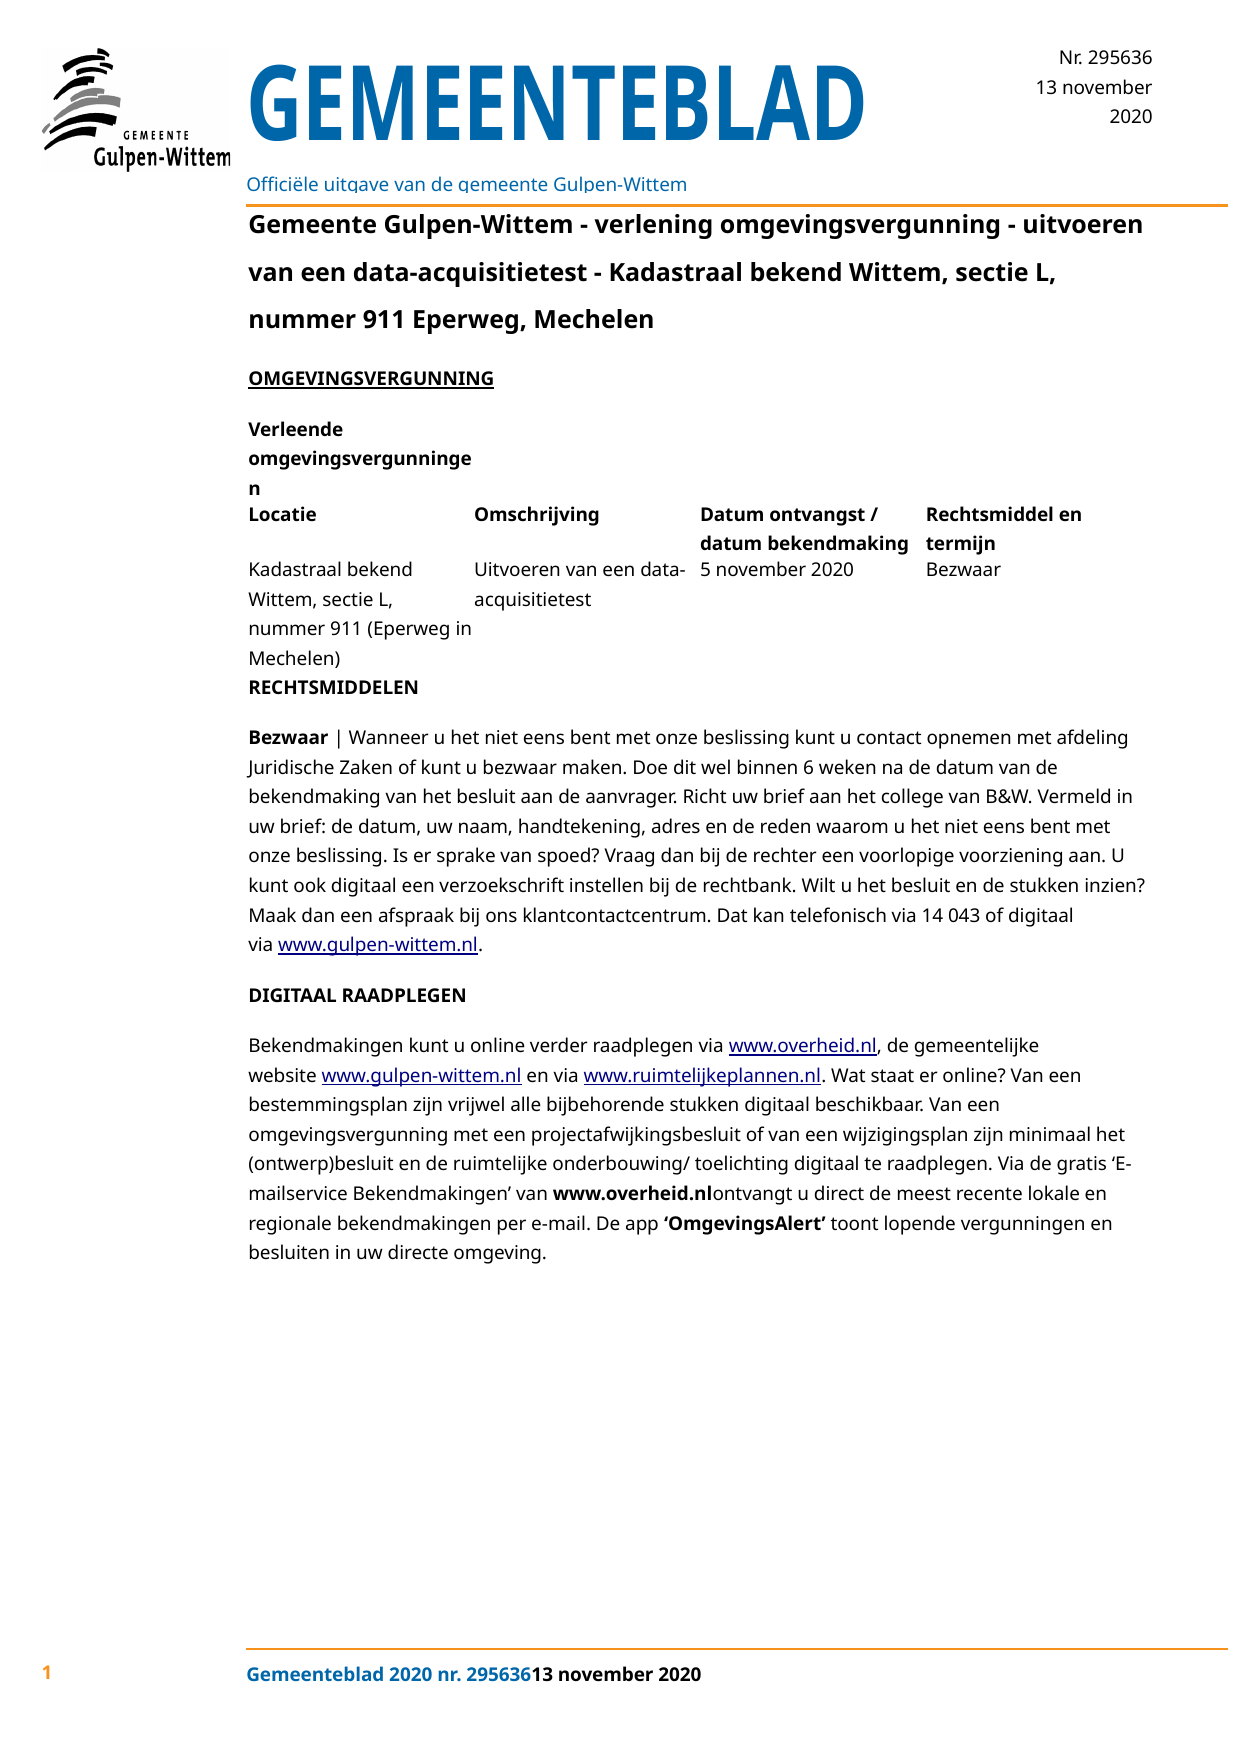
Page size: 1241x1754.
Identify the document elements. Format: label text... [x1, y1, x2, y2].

table_cell Locatie [248, 501, 474, 556]
table_header [926, 416, 1152, 501]
text Bekendmakingen kunt u online verder raadplegen via www.overheid.nl, de gemeentelijke website www.gulpen-wittem.nl en via www.ruimtelijkeplannen.nl. Wat staat er online? Van een bestemmingsplan zijn vrijwel alle bijbehorende stukken digitaal beschikbaar. Van een omgevingsvergunning met een projectafwijkingsbesluit of van een wijzigingsplan zijn minimaal het (ontwerp)besluit en de ruimtelijke onderbouwing/ toelichting digitaal te raadplegen. Via de gratis ‘E-mailservice Bekendmakingen’ van www.overheid.nlontvangt u direct de meest recente lokale en regionale bekendmakingen per e-mail. De app ‘OmgevingsAlert’ toont lopende vergunningen en besluiten in uw directe omgeving. [248, 1032, 1152, 1265]
table_cell Omschrijving [474, 501, 700, 556]
text OMGEVINGSVERGUNNING [248, 366, 1152, 391]
text RECHTSMIDDELEN [248, 674, 1152, 700]
table_cell Kadastraal bekend Wittem, sectie L, nummer 911 (Eperweg in Mechelen) [248, 556, 474, 671]
picture [41, 47, 231, 172]
table_cell Rechtsmiddel en termijn [926, 501, 1152, 556]
table_cell Uitvoeren van een data-acquisitietest [474, 556, 700, 671]
text Bezwaar | Wanneer u het niet eens bent met onze beslissing kunt u contact opnemen met afdeling Juridische Zaken of kunt u bezwaar maken. Doe dit wel binnen 6 weken na de datum van de bekendmaking van het besluit aan de aanvrager. Richt uw brief aan het college van B&W. Vermeld in uw brief: de datum, uw naam, handtekening, adres en de reden waarom u het niet eens bent met onze beslissing. Is er sprake van spoed? Vraag dan bij de rechter een voorlopige voorziening aan. U kunt ook digitaal een verzoekschrift instellen bij de rechtbank. Wilt u het besluit en de stukken inzien? Maak dan een afspraak bij ons klantcontactcentrum. Dat kan telefonisch via 14 043 of digitaal via www.gulpen-wittem.nl. [248, 724, 1152, 957]
table_header [700, 416, 926, 501]
text DIGITAAL RAADPLEGEN [248, 982, 1152, 1008]
table_header [474, 416, 700, 501]
table_cell 5 november 2020 [700, 556, 926, 671]
table_cell Bezwaar [926, 556, 1152, 671]
table_header Verleende omgevingsvergunningen [248, 416, 474, 501]
text Gemeente Gulpen-Wittem - verlening omgevingsvergunning - uitvoeren van een data-acquisitietest - Kadastraal bekend Wittem, sectie L, nummer 911 Eperweg, Mechelen [248, 207, 1152, 336]
table_cell Datum ontvangst / datum bekendmaking [700, 501, 926, 556]
